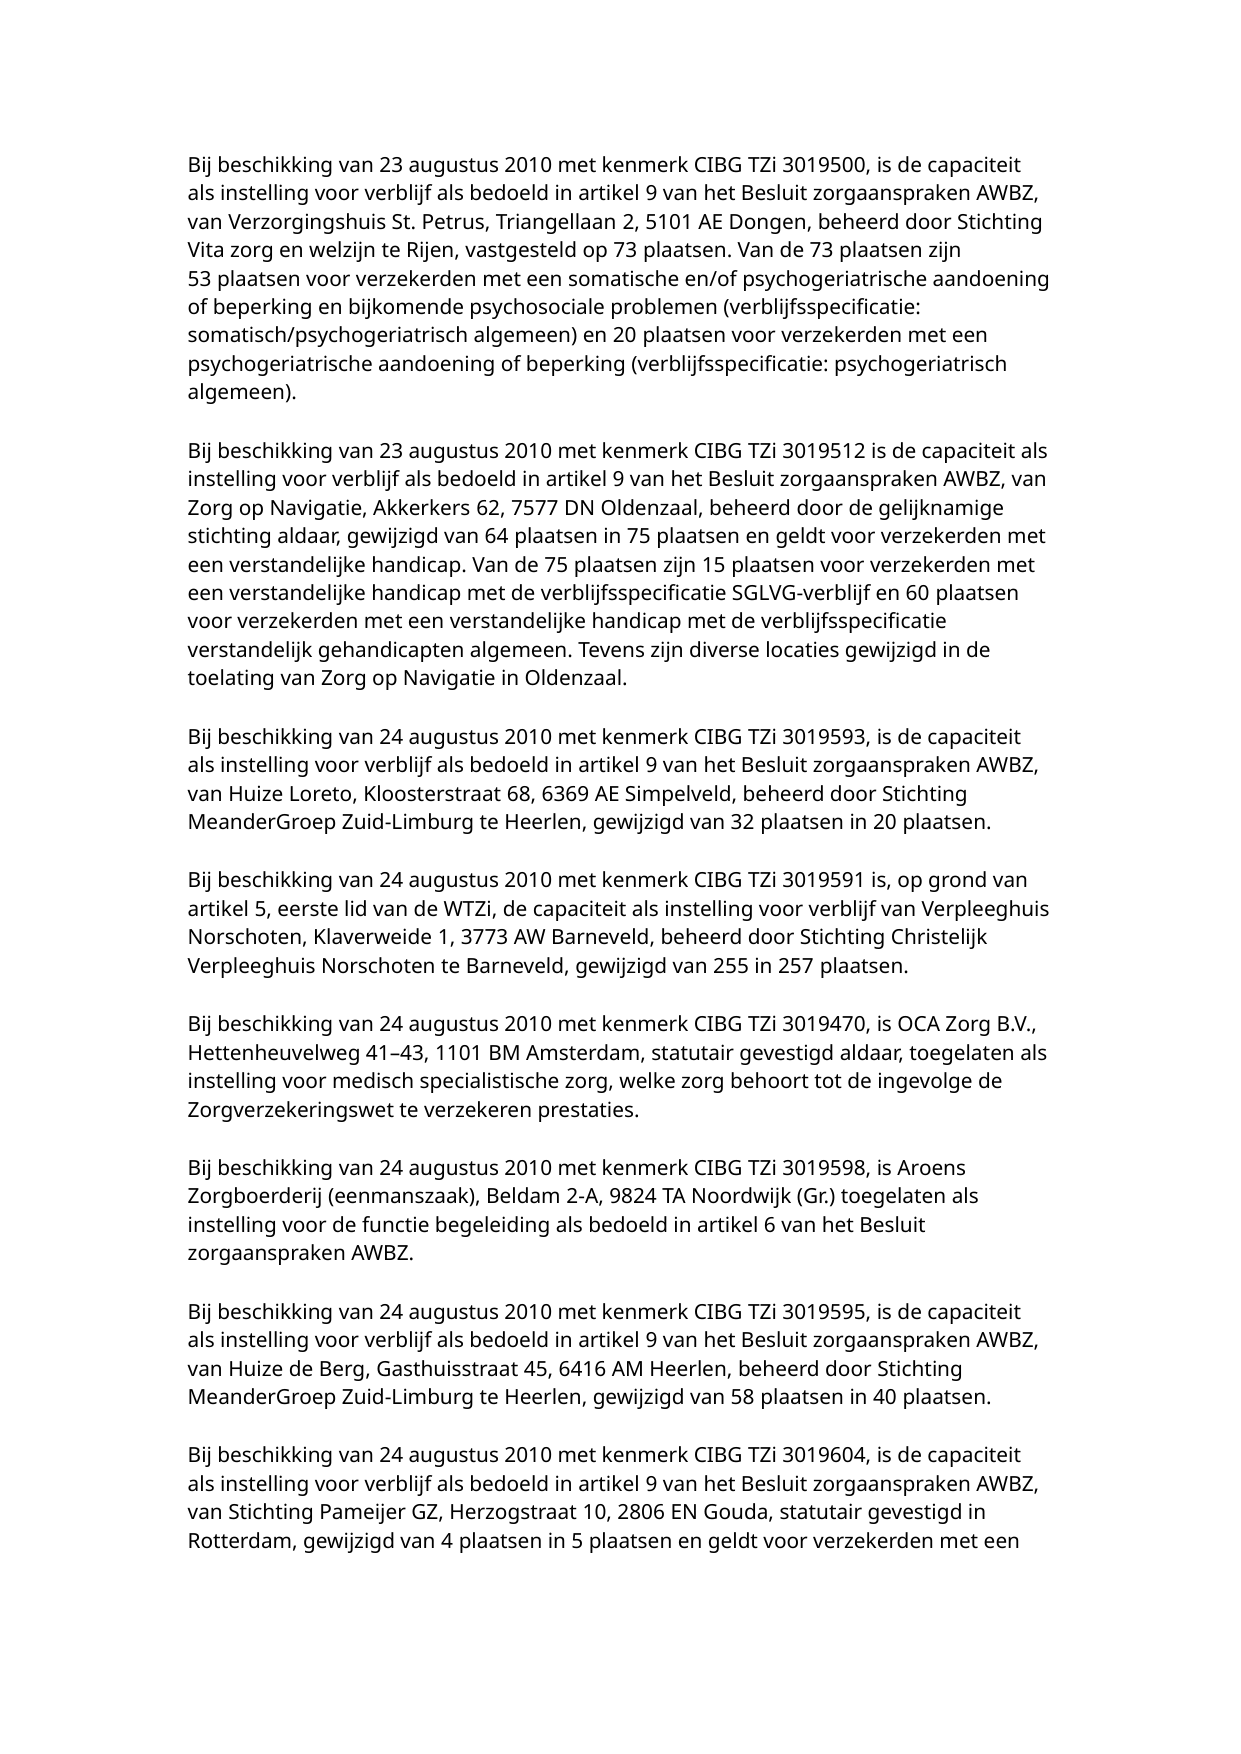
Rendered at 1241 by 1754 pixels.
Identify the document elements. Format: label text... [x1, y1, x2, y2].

text Bij beschikking van 24 augustus 2010 met kenmerk CIBG TZi 3019595, is de capaciteit als instelling voor verblijf als bedoeld in artikel 9 van het Besluit zorgaanspraken AWBZ, van Huize de Berg, Gasthuisstraat 45, 6416 AM Heerlen, beheerd door Stichting MeanderGroep Zuid-Limburg te Heerlen, gewijzigd van 58 plaatsen in 40 plaatsen. [187, 1297, 1053, 1411]
text Bij beschikking van 24 augustus 2010 met kenmerk CIBG TZi 3019591 is, op grond van artikel 5, eerste lid van de WTZi, de capaciteit als instelling voor verblijf van Verpleeghuis Norschoten, Klaverweide 1, 3773 AW Barneveld, beheerd door Stichting Christelijk Verpleeghuis Norschoten te Barneveld, gewijzigd van 255 in 257 plaatsen. [187, 866, 1053, 979]
text Bij beschikking van 24 augustus 2010 met kenmerk CIBG TZi 3019604, is de capaciteit als instelling voor verblijf als bedoeld in artikel 9 van het Besluit zorgaanspraken AWBZ, van Stichting Pameijer GZ, Herzogstraat 10, 2806 EN Gouda, statutair gevestigd in Rotterdam, gewijzigd van 4 plaatsen in 5 plaatsen en geldt voor verzekerden met een [187, 1441, 1053, 1554]
text Bij beschikking van 24 augustus 2010 met kenmerk CIBG TZi 3019593, is de capaciteit als instelling voor verblijf als bedoeld in artikel 9 van het Besluit zorgaanspraken AWBZ, van Huize Loreto, Kloosterstraat 68, 6369 AE Simpelveld, beheerd door Stichting MeanderGroep Zuid-Limburg te Heerlen, gewijzigd van 32 plaatsen in 20 plaatsen. [187, 722, 1053, 836]
text Bij beschikking van 24 augustus 2010 met kenmerk CIBG TZi 3019470, is OCA Zorg B.V., Hettenheuvelweg 41–43, 1101 BM Amsterdam, statutair gevestigd aldaar, toegelaten als instelling voor medisch specialistische zorg, welke zorg behoort tot de ingevolge de Zorgverzekeringswet te verzekeren prestaties. [187, 1009, 1053, 1123]
text Bij beschikking van 23 augustus 2010 met kenmerk CIBG TZi 3019500, is de capaciteit als instelling voor verblijf als bedoeld in artikel 9 van het Besluit zorgaanspraken AWBZ, van Verzorgingshuis St. Petrus, Triangellaan 2, 5101 AE Dongen, beheerd door Stichting Vita zorg en welzijn te Rijen, vastgesteld op 73 plaatsen. Van de 73 plaatsen zijn 53 plaatsen voor verzekerden met een somatische en/of psychogeriatrische aandoening of beperking en bijkomende psychosociale problemen (verblijfsspecificatie: somatisch/psychogeriatrisch algemeen) en 20 plaatsen voor verzekerden met een psychogeriatrische aandoening of beperking (verblijfsspecificatie: psychogeriatrisch algemeen). [187, 150, 1053, 406]
text Bij beschikking van 24 augustus 2010 met kenmerk CIBG TZi 3019598, is Aroens Zorgboerderij (eenmanszaak), Beldam 2-A, 9824 TA Noordwijk (Gr.) toegelaten als instelling voor de functie begeleiding als bedoeld in artikel 6 van het Besluit zorgaanspraken AWBZ. [187, 1153, 1053, 1267]
text Bij beschikking van 23 augustus 2010 met kenmerk CIBG TZi 3019512 is de capaciteit als instelling voor verblijf als bedoeld in artikel 9 van het Besluit zorgaanspraken AWBZ, van Zorg op Navigatie, Akkerkers 62, 7577 DN Oldenzaal, beheerd door de gelijknamige stichting aldaar, gewijzigd van 64 plaatsen in 75 plaatsen en geldt voor verzekerden met een verstandelijke handicap. Van de 75 plaatsen zijn 15 plaatsen voor verzekerden met een verstandelijke handicap met de verblijfsspecificatie SGLVG-verblijf en 60 plaatsen voor verzekerden met een verstandelijke handicap met de verblijfsspecificatie verstandelijk gehandicapten algemeen. Tevens zijn diverse locaties gewijzigd in de toelating van Zorg op Navigatie in Oldenzaal. [187, 436, 1053, 692]
